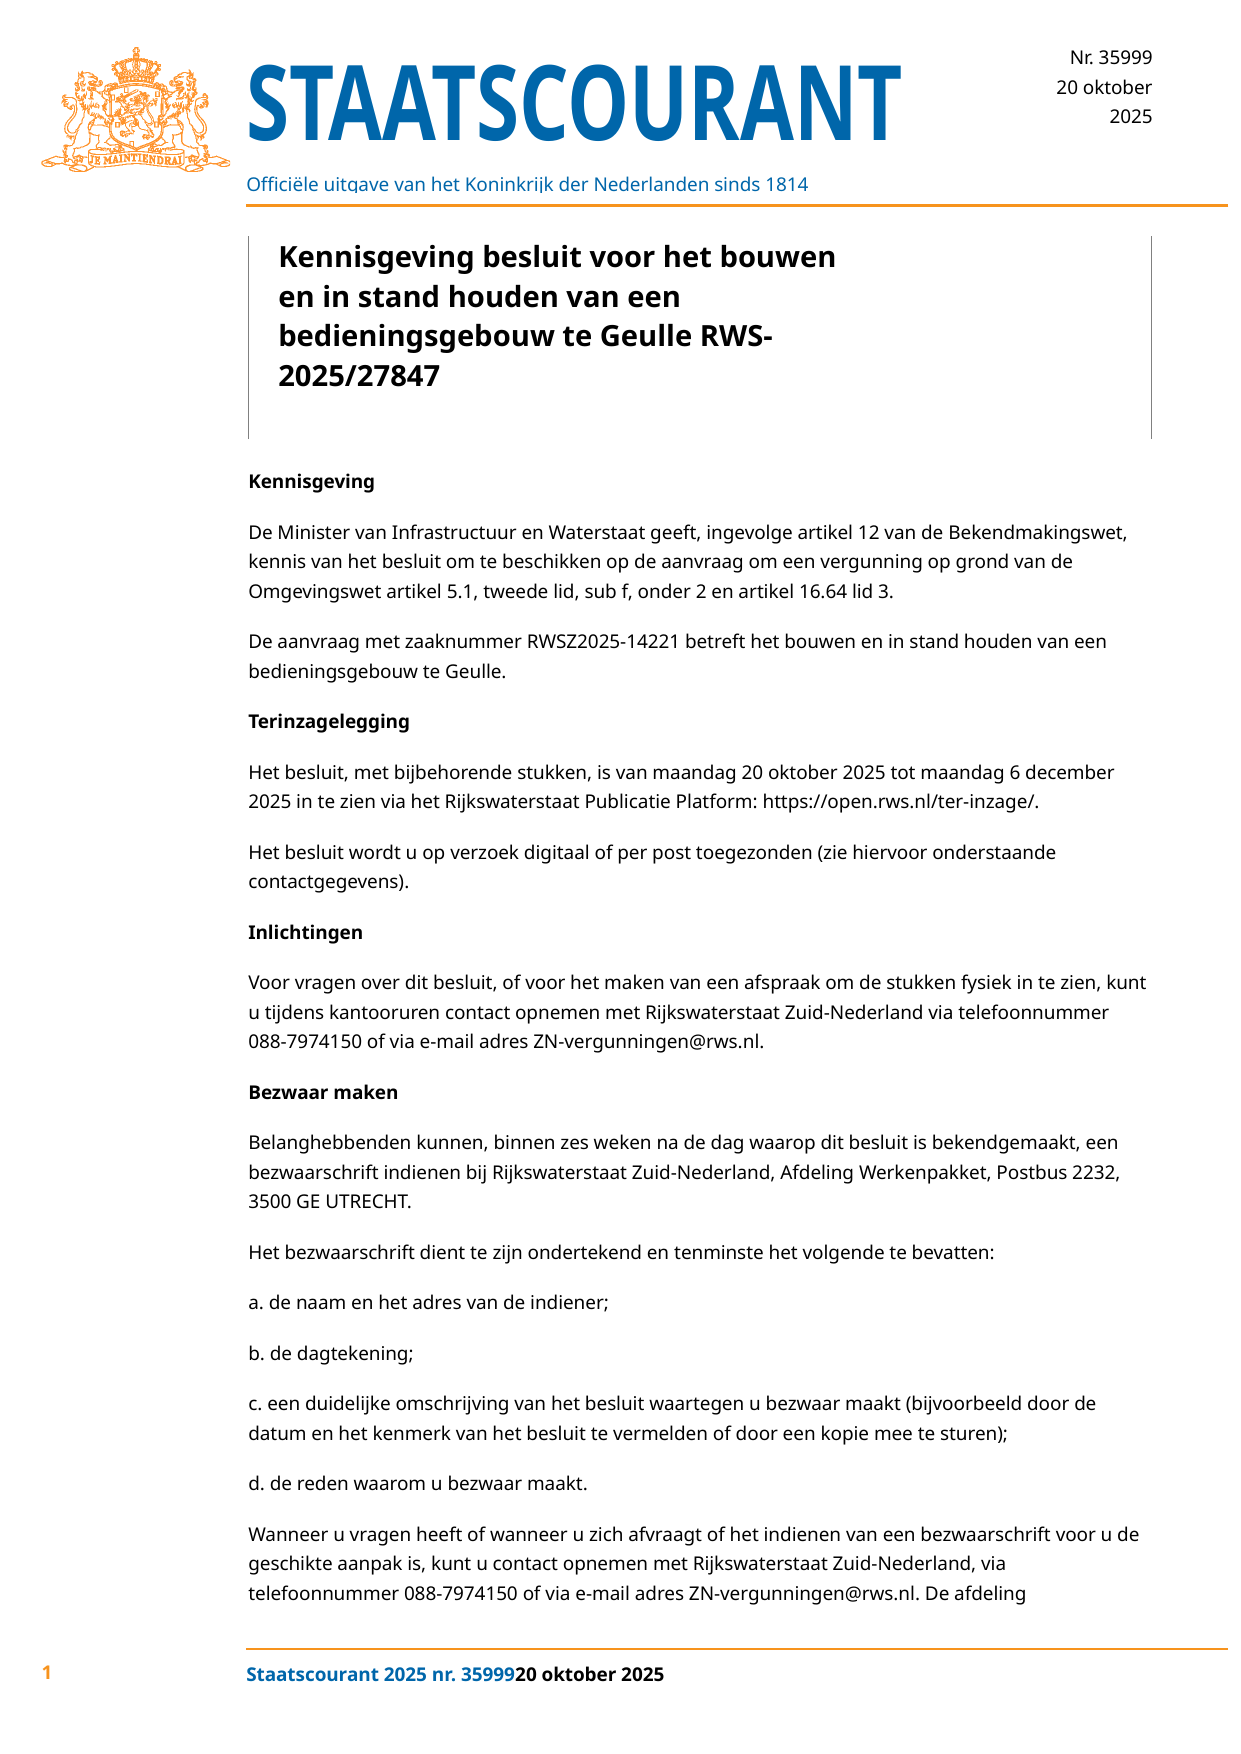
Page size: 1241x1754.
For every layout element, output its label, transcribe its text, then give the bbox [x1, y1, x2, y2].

text De aanvraag met zaaknummer RWSZ2025-14221 betreft het bouwen en in stand houden van een bedieningsgebouw te Geulle. [248, 629, 1152, 684]
text Kennisgeving [248, 469, 1152, 494]
text De Minister van Infrastructuur en Waterstaat geeft, ingevolge artikel 12 van de Bekendmakingswet, kennis van het besluit om te beschikken op de aanvraag om een vergunning op grond van de Omgevingswet artikel 5.1, tweede lid, sub f, onder 2 en artikel 16.64 lid 3. [248, 519, 1152, 604]
text Inlichtingen [248, 919, 1152, 945]
text Belanghebbenden kunnen, binnen zes weken na de dag waarop dit besluit is bekendgemaakt, een bezwaarschrift indienen bij Rijkswaterstaat Zuid-Nederland, Afdeling Werkenpakket, Postbus 2232, 3500 GE UTRECHT. [248, 1129, 1152, 1214]
text Het besluit, met bijbehorende stukken, is van maandag 20 oktober 2025 tot maandag 6 december 2025 in te zien via het Rijkswaterstaat Publicatie Platform: https://open.rws.nl/ter-inzage/. [248, 759, 1152, 814]
text Het besluit wordt u op verzoek digitaal of per post toegezonden (zie hiervoor onderstaande contactgegevens). [248, 839, 1152, 894]
text a. de naam en het adres van de indiener; [248, 1289, 1152, 1315]
text b. de dagtekening; [248, 1340, 1152, 1366]
text d. de reden waarom u bezwaar maakt. [248, 1470, 1152, 1496]
text Voor vragen over dit besluit, of voor het maken van een afspraak om de stukken fysiek in te zien, kunt u tijdens kantooruren contact opnemen met Rijkswaterstaat Zuid-Nederland via telefoonnummer 088-7974150 of via e-mail adres ZN-vergunningen@rws.nl. [248, 969, 1152, 1054]
text c. een duidelijke omschrijving van het besluit waartegen u bezwaar maakt (bijvoorbeeld door de datum en het kenmerk van het besluit te vermelden of door een kopie mee te sturen); [248, 1390, 1152, 1446]
table_header [850, 236, 912, 413]
table_header [850, 414, 1151, 439]
picture [41, 47, 231, 172]
picture [912, 236, 1090, 414]
text Terinzagelegging [248, 709, 1152, 734]
text Wanneer u vragen heeft of wanneer u zich afvraagt of het indienen van een bezwaarschrift voor u de geschikte aanpak is, kunt u contact opnemen met Rijkswaterstaat Zuid-Nederland, via telefoonnummer 088-7974150 of via e-mail adres ZN-vergunningen@rws.nl. De afdeling [248, 1521, 1152, 1606]
text Bezwaar maken [248, 1079, 1152, 1105]
text Het bezwaarschrift dient te zijn ondertekend en tenminste het volgende te bevatten: [248, 1239, 1152, 1265]
table_header Kennisgeving besluit voor het bouwen en in stand houden van een bedieningsgebouw te Geulle RWS-2025/27847 [249, 236, 850, 439]
table_header [1090, 236, 1151, 413]
